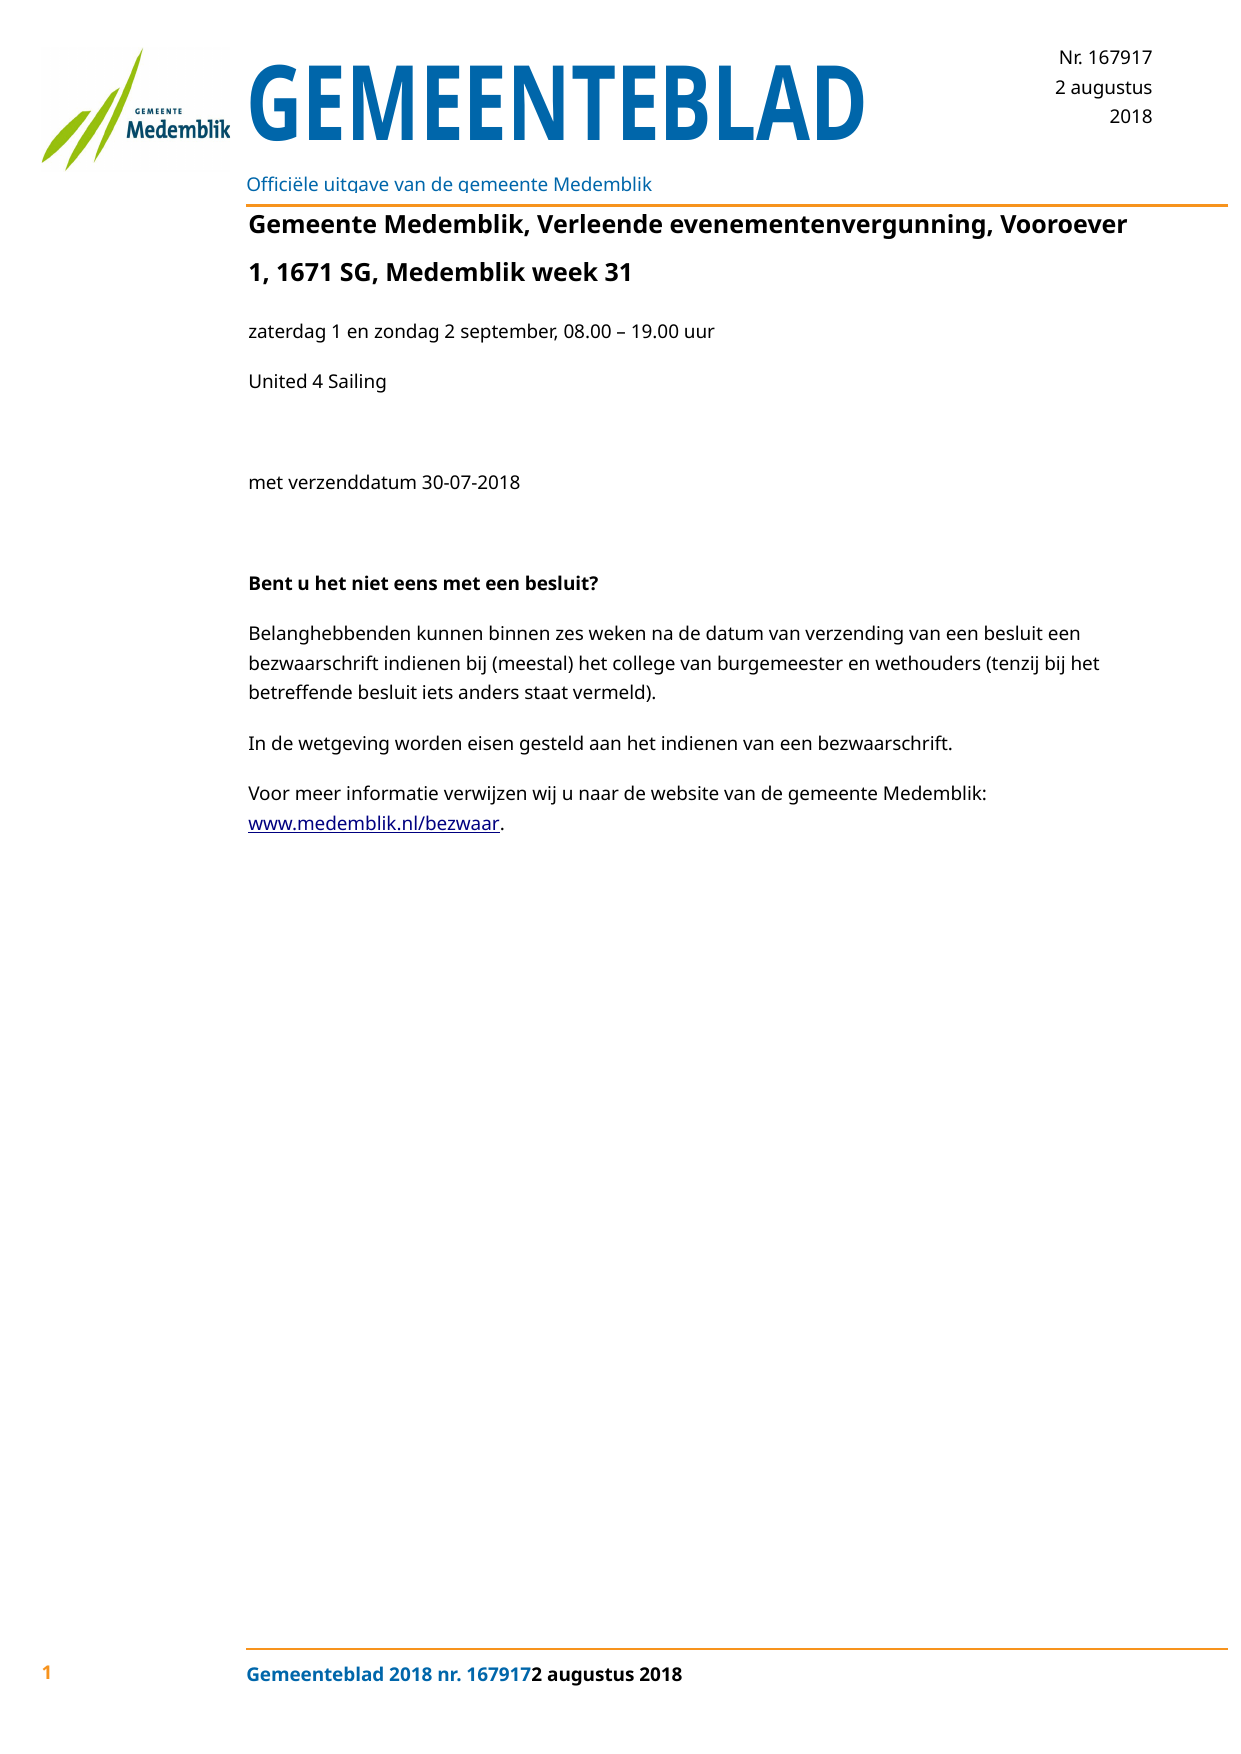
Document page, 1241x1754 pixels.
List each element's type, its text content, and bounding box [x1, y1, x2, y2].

text Bent u het niet eens met een besluit? [248, 570, 1152, 596]
text Gemeente Medemblik, Verleende evenementenvergunning, Vooroever 1, 1671 SG, Medemblik week 31 [248, 207, 1152, 288]
text Belanghebbenden kunnen binnen zes weken na de datum van verzending van een besluit een bezwaarschrift indienen bij (meestal) het college van burgemeester en wethouders (tenzij bij het betreffende besluit iets anders staat vermeld). [248, 620, 1152, 705]
text United 4 Sailing [248, 368, 1152, 394]
picture [41, 47, 231, 172]
text Voor meer informatie verwijzen wij u naar de website van de gemeente Medemblik: www.medemblik.nl/bezwaar. [248, 780, 1152, 836]
text met verzenddatum 30-07-2018 [248, 469, 1152, 495]
text zaterdag 1 en zondag 2 september, 08.00 – 19.00 uur [248, 318, 1152, 344]
text In de wetgeving worden eisen gesteld aan het indienen van een bezwaarschrift. [248, 730, 1152, 756]
